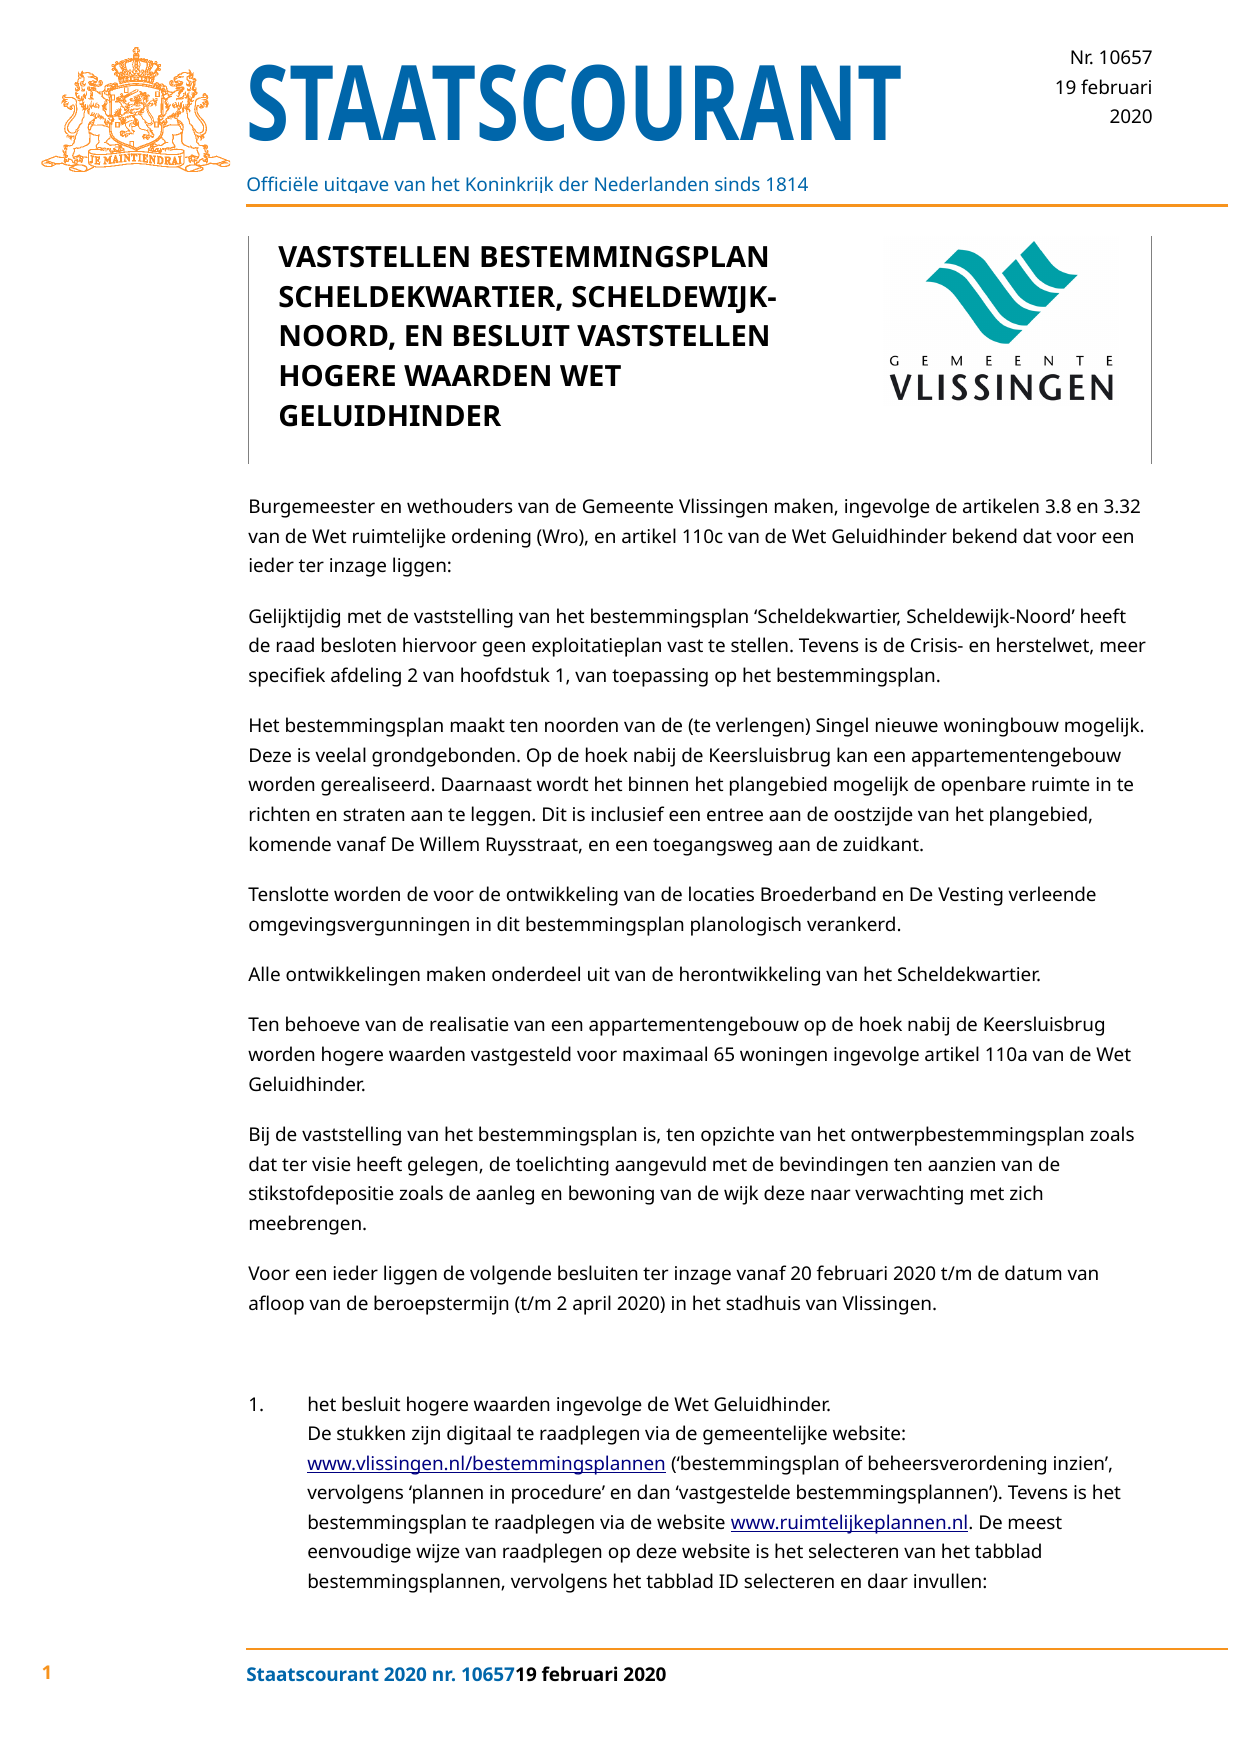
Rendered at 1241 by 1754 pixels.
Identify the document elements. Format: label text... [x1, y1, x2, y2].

text Burgemeester en wethouders van de Gemeente Vlissingen maken, ingevolge de artikelen 3.8 en 3.32 van de Wet ruimtelijke ordening (Wro), en artikel 110c van de Wet Geluidhinder bekend dat voor een ieder ter inzage liggen: [248, 493, 1152, 578]
picture [41, 47, 231, 172]
list De stukken zijn digitaal te raadplegen via de gemeentelijke website: www.vlissingen.nl/bestemmingsplannen (‘bestemmingsplan of beheersverordening inzien’, vervolgens ‘plannen in procedure’ en dan ‘vastgestelde bestemmingsplannen’). Tevens is het bestemmingsplan te raadplegen via de website www.ruimtelijkeplannen.nl. De meest eenvoudige wijze van raadplegen op deze website is het selecteren van het tabblad bestemmingsplannen, vervolgens het tabblad ID selecteren en daar invullen: [248, 1420, 1152, 1594]
text Voor een ieder liggen de volgende besluiten ter inzage vanaf 20 februari 2020 t/m de datum van afloop van de beroepstermijn (t/m 2 april 2020) in het stadhuis van Vlissingen. [248, 1260, 1152, 1316]
table_header VASTSTELLEN BESTEMMINGSPLAN SCHELDEKWARTIER, SCHELDEWIJK-NOORD, EN BESLUIT VASTSTELLEN HOGERE WAARDEN WET GELUIDHINDER [249, 236, 850, 464]
text Ten behoeve van de realisatie van een appartementengebouw op de hoek nabij de Keersluisbrug worden hogere waarden vastgesteld voor maximaal 65 woningen ingevolge artikel 110a van de Wet Geluidhinder. [248, 1012, 1152, 1097]
table_header [850, 236, 1151, 464]
text Bij de vaststelling van het bestemmingsplan is, ten opzichte van het ontwerpbestemmingsplan zoals dat ter visie heeft gelegen, de toelichting aangevuld met de bevindingen ten aanzien van de stikstofdepositie zoals de aanleg en bewoning van de wijk deze naar verwachting met zich meebrengen. [248, 1121, 1152, 1236]
text Gelijktijdig met de vaststelling van het bestemmingsplan ‘Scheldekwartier, Scheldewijk-Noord’ heeft de raad besloten hiervoor geen exploitatieplan vast te stellen. Tevens is de Crisis- en herstelwet, meer specifiek afdeling 2 van hoofdstuk 1, van toepassing op het bestemmingsplan. [248, 603, 1152, 688]
picture [882, 236, 1119, 406]
text Het bestemmingsplan maakt ten noorden van de (te verlengen) Singel nieuwe woningbouw mogelijk. Deze is veelal grondgebonden. Op de hoek nabij de Keersluisbrug kan een appartementengebouw worden gerealiseerd. Daarnaast wordt het binnen het plangebied mogelijk de openbare ruimte in te richten en straten aan te leggen. Dit is inclusief een entree aan de oostzijde van het plangebied, komende vanaf De Willem Ruysstraat, en een toegangsweg aan de zuidkant. [248, 712, 1152, 857]
list het besluit hogere waarden ingevolge de Wet Geluidhinder. [248, 1391, 1152, 1417]
text Tenslotte worden de voor de ontwikkeling van de locaties Broederband en De Vesting verleende omgevingsvergunningen in dit bestemmingsplan planologisch verankerd. [248, 881, 1152, 937]
text Alle ontwikkelingen maken onderdeel uit van de herontwikkeling van het Scheldekwartier. [248, 961, 1152, 987]
